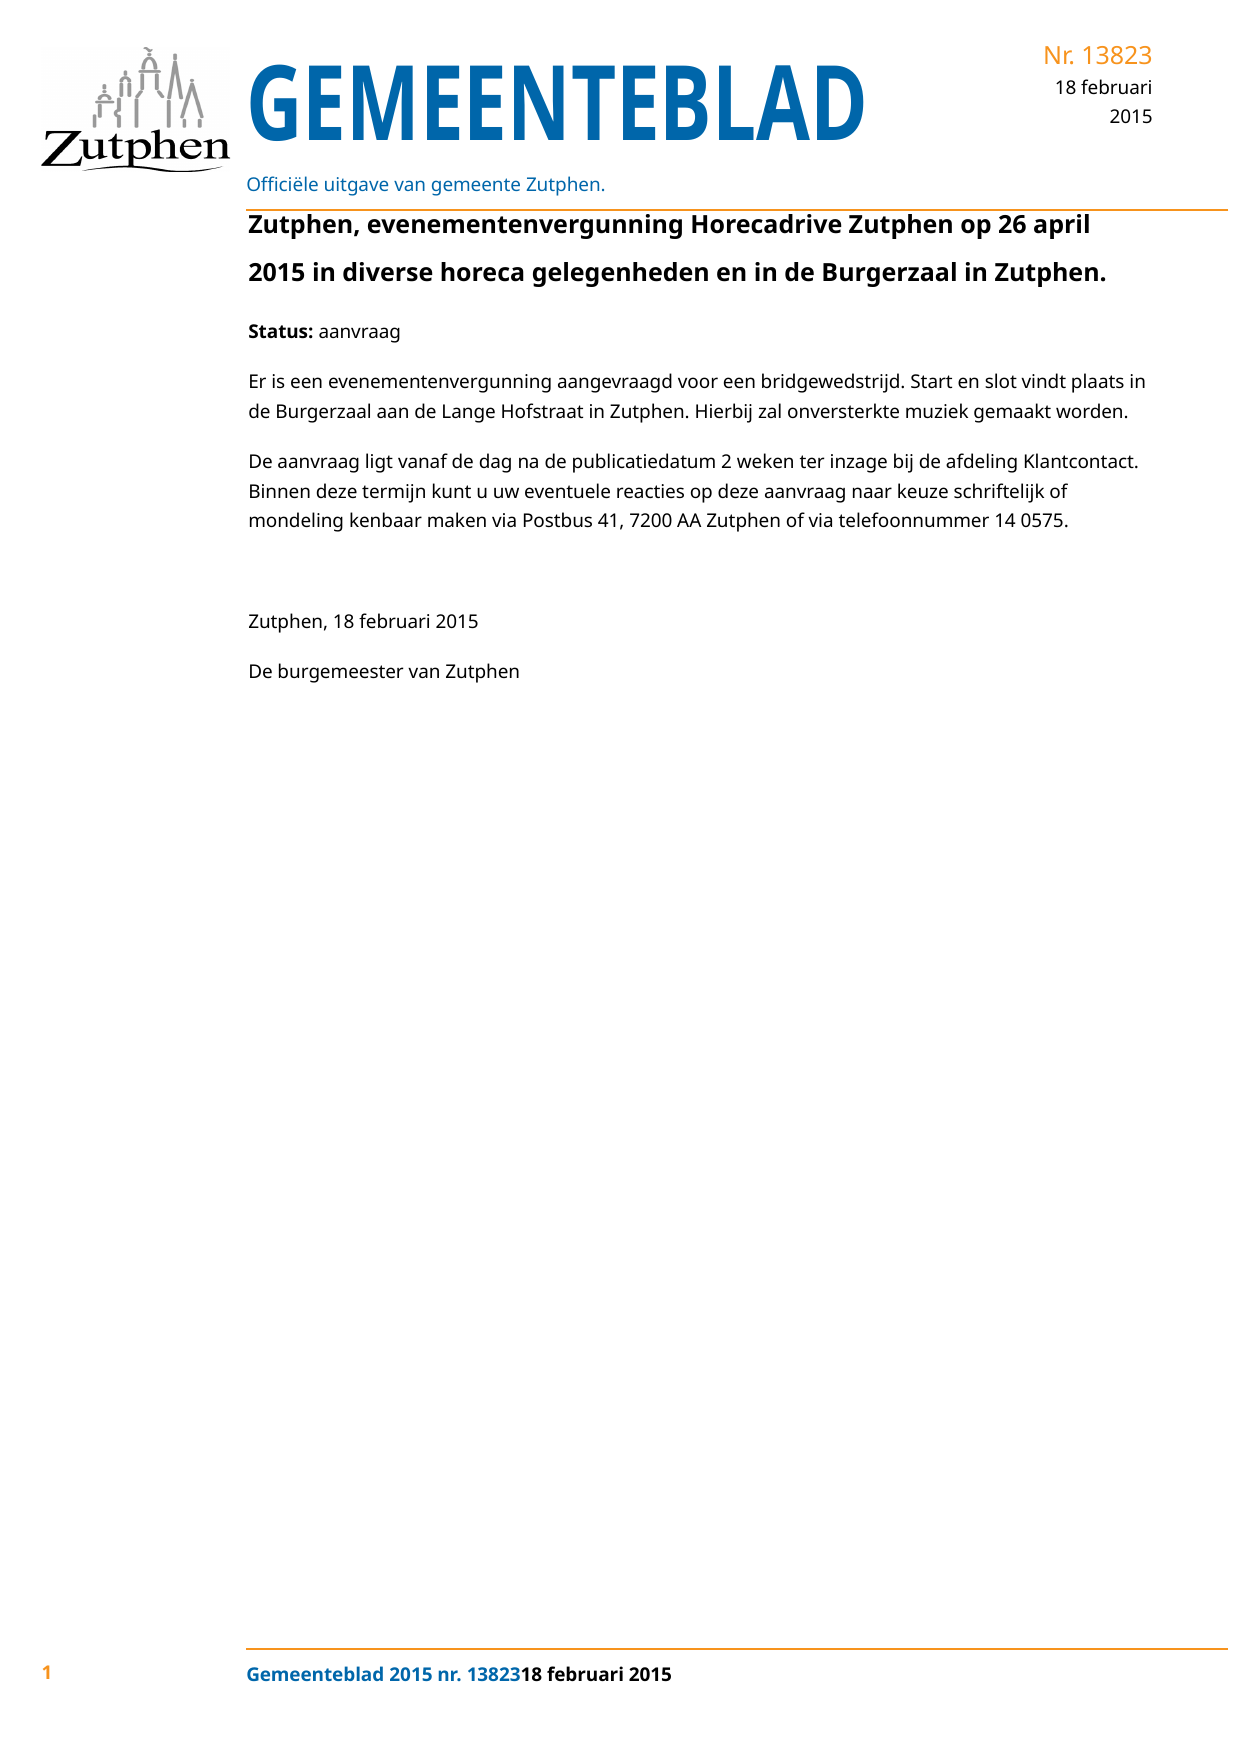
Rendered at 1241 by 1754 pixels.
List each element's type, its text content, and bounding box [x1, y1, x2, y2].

text Zutphen, 18 februari 2015 [248, 608, 1152, 634]
text Er is een evenementenvergunning aangevraagd voor een bridgewedstrijd. Start en slot vindt plaats in de Burgerzaal aan de Lange Hofstraat in Zutphen. Hierbij zal onversterkte muziek gemaakt worden. [248, 368, 1152, 424]
text De burgemeester van Zutphen [248, 659, 1152, 684]
text Status: aanvraag [248, 318, 1152, 344]
text De aanvraag ligt vanaf de dag na de publicatiedatum 2 weken ter inzage bij de afdeling Klantcontact. Binnen deze termijn kunt u uw eventuele reacties op deze aanvraag naar keuze schriftelijk of mondeling kenbaar maken via Postbus 41, 7200 AA Zutphen of via telefoonnummer 14 0575. [248, 448, 1152, 533]
text Zutphen, evenementenvergunning Horecadrive Zutphen op 26 april 2015 in diverse horeca gelegenheden en in de Burgerzaal in Zutphen. [248, 211, 1152, 288]
picture [41, 47, 231, 172]
